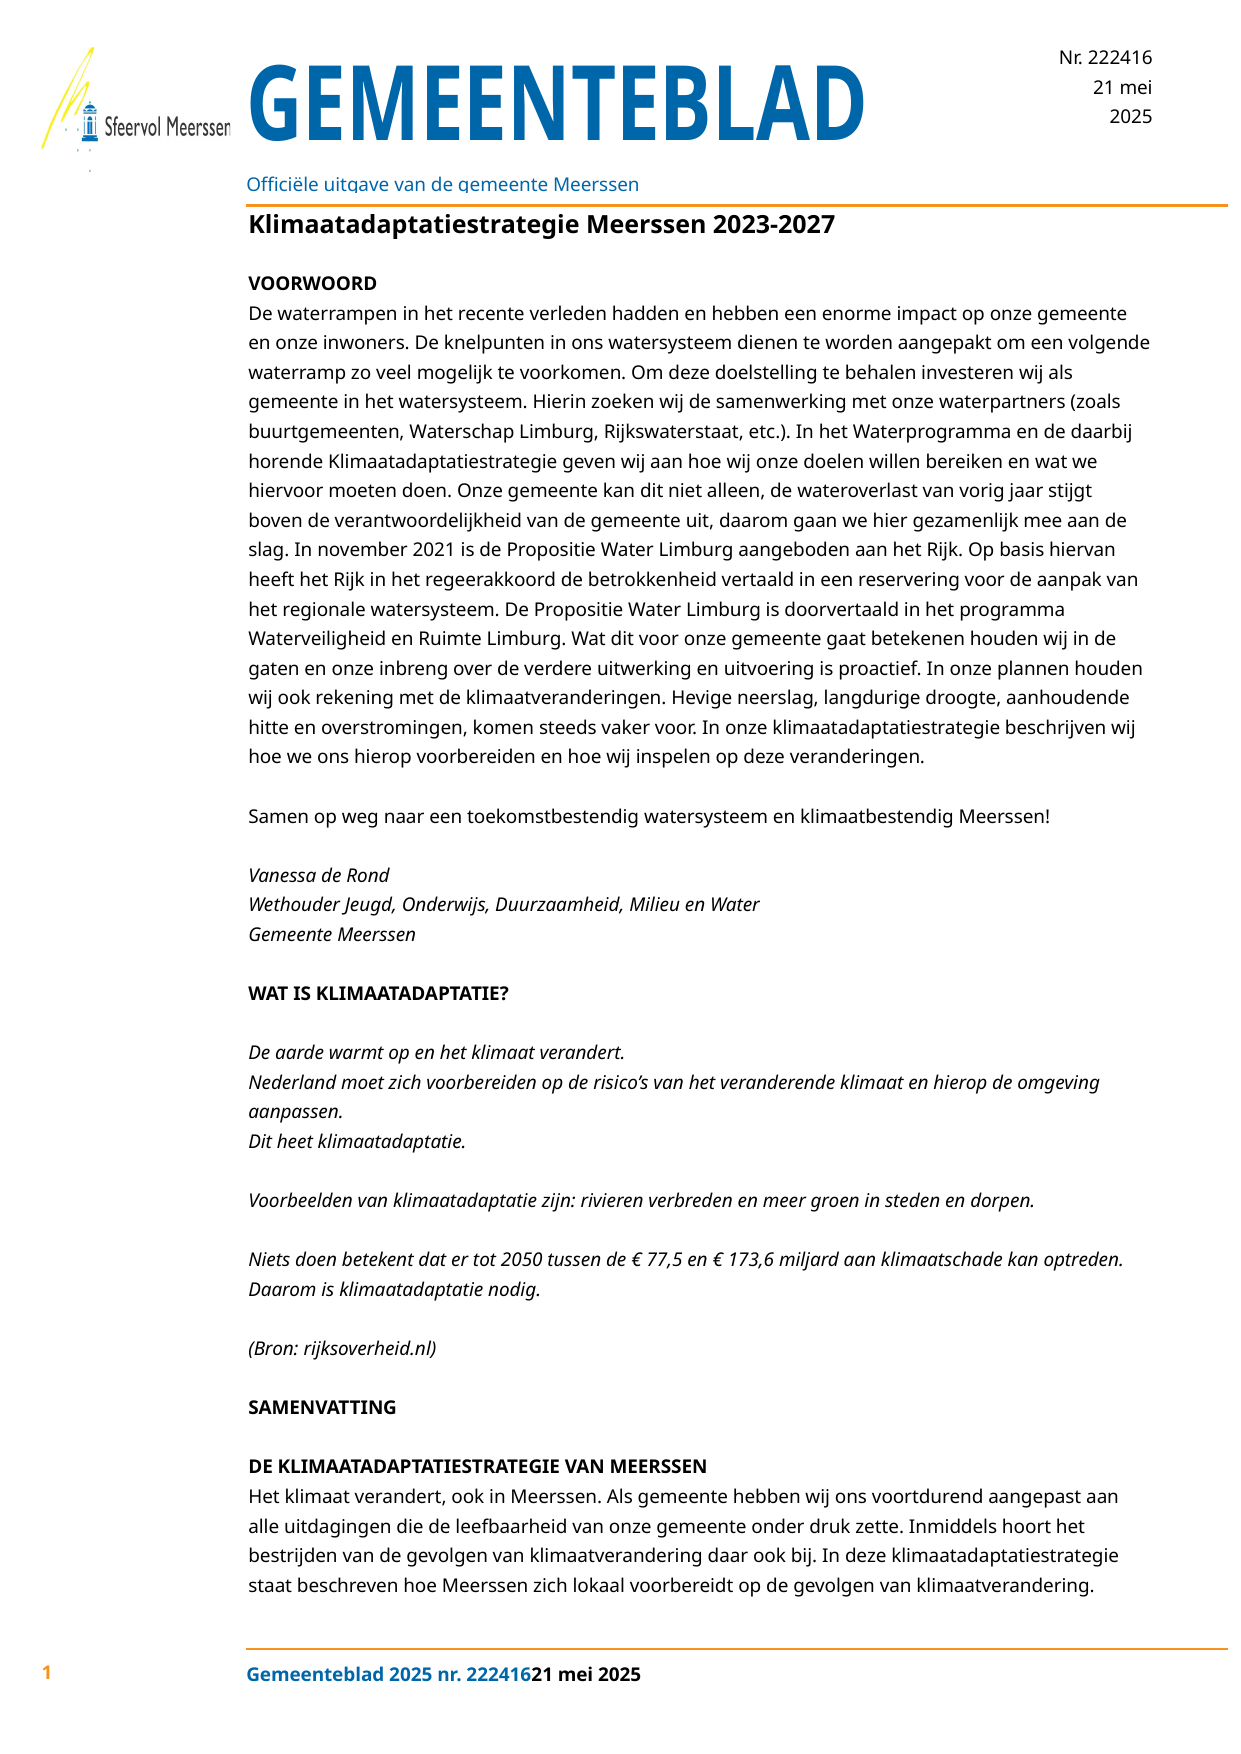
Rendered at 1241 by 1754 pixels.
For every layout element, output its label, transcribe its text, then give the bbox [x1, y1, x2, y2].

text Vanessa de Rond [248, 862, 1152, 888]
text Dit heet klimaatadaptatie. [248, 1128, 1152, 1154]
text Het klimaat verandert, ook in Meerssen. Als gemeente hebben wij ons voortdurend aangepast aan alle uitdagingen die de leefbaarheid van onze gemeente onder druk zette. Inmiddels hoort het bestrijden van de gevolgen van klimaatverandering daar ook bij. In deze klimaatadaptatiestrategie staat beschreven hoe Meerssen zich lokaal voorbereidt op de gevolgen van klimaatverandering. [248, 1483, 1152, 1598]
text Voorbeelden van klimaatadaptatie zijn: rivieren verbreden en meer groen in steden en dorpen. [248, 1187, 1152, 1213]
text De aarde warmt op en het klimaat verandert. [248, 1039, 1152, 1065]
text Nederland moet zich voorbereiden op de risico’s van het veranderende klimaat en hierop de omgeving aanpassen. [248, 1069, 1152, 1124]
text Wethouder Jeugd, Onderwijs, Duurzaamheid, Milieu en Water [248, 892, 1152, 917]
text VOORWOORD [248, 270, 1152, 296]
text SAMENVATTING [248, 1394, 1152, 1420]
picture [41, 47, 231, 172]
text Gemeente Meerssen [248, 921, 1152, 947]
text (Bron: rijksoverheid.nl) [248, 1335, 1152, 1361]
text Samen op weg naar een toekomstbestendig watersysteem en klimaatbestendig Meerssen! [248, 803, 1152, 828]
text Daarom is klimaatadaptatie nodig. [248, 1276, 1152, 1302]
text WAT IS KLIMAATADAPTATIE? [248, 980, 1152, 1006]
text DE KLIMAATADAPTATIESTRATEGIE VAN MEERSSEN [248, 1454, 1152, 1479]
text Niets doen betekent dat er tot 2050 tussen de € 77,5 en € 173,6 miljard aan klimaatschade kan optreden. [248, 1247, 1152, 1272]
text De waterrampen in het recente verleden hadden en hebben een enorme impact op onze gemeente en onze inwoners. De knelpunten in ons watersysteem dienen te worden aangepakt om een volgende waterramp zo veel mogelijk te voorkomen. Om deze doelstelling te behalen investeren wij als gemeente in het watersysteem. Hierin zoeken wij de samenwerking met onze waterpartners (zoals buurtgemeenten, Waterschap Limburg, Rijkswaterstaat, etc.). In het Waterprogramma en de daarbij horende Klimaatadaptatiestrategie geven wij aan hoe wij onze doelen willen bereiken en wat we hiervoor moeten doen. Onze gemeente kan dit niet alleen, de wateroverlast van vorig jaar stijgt boven de verantwoordelijkheid van de gemeente uit, daarom gaan we hier gezamenlijk mee aan de slag. In november 2021 is de Propositie Water Limburg aangeboden aan het Rijk. Op basis hiervan heeft het Rijk in het regeerakkoord de betrokkenheid vertaald in een reservering voor de aanpak van het regionale watersysteem. De Propositie Water Limburg is doorvertaald in het programma Waterveiligheid en Ruimte Limburg. Wat dit voor onze gemeente gaat betekenen houden wij in de gaten en onze inbreng over de verdere uitwerking en uitvoering is proactief. In onze plannen houden wij ook rekening met de klimaatveranderingen. Hevige neerslag, langdurige droogte, aanhoudende hitte en overstromingen, komen steeds vaker voor. In onze klimaatadaptatiestrategie beschrijven wij hoe we ons hierop voorbereiden en hoe wij inspelen op deze veranderingen. [248, 300, 1152, 769]
text Klimaatadaptatiestrategie Meerssen 2023-2027 [248, 207, 1152, 241]
